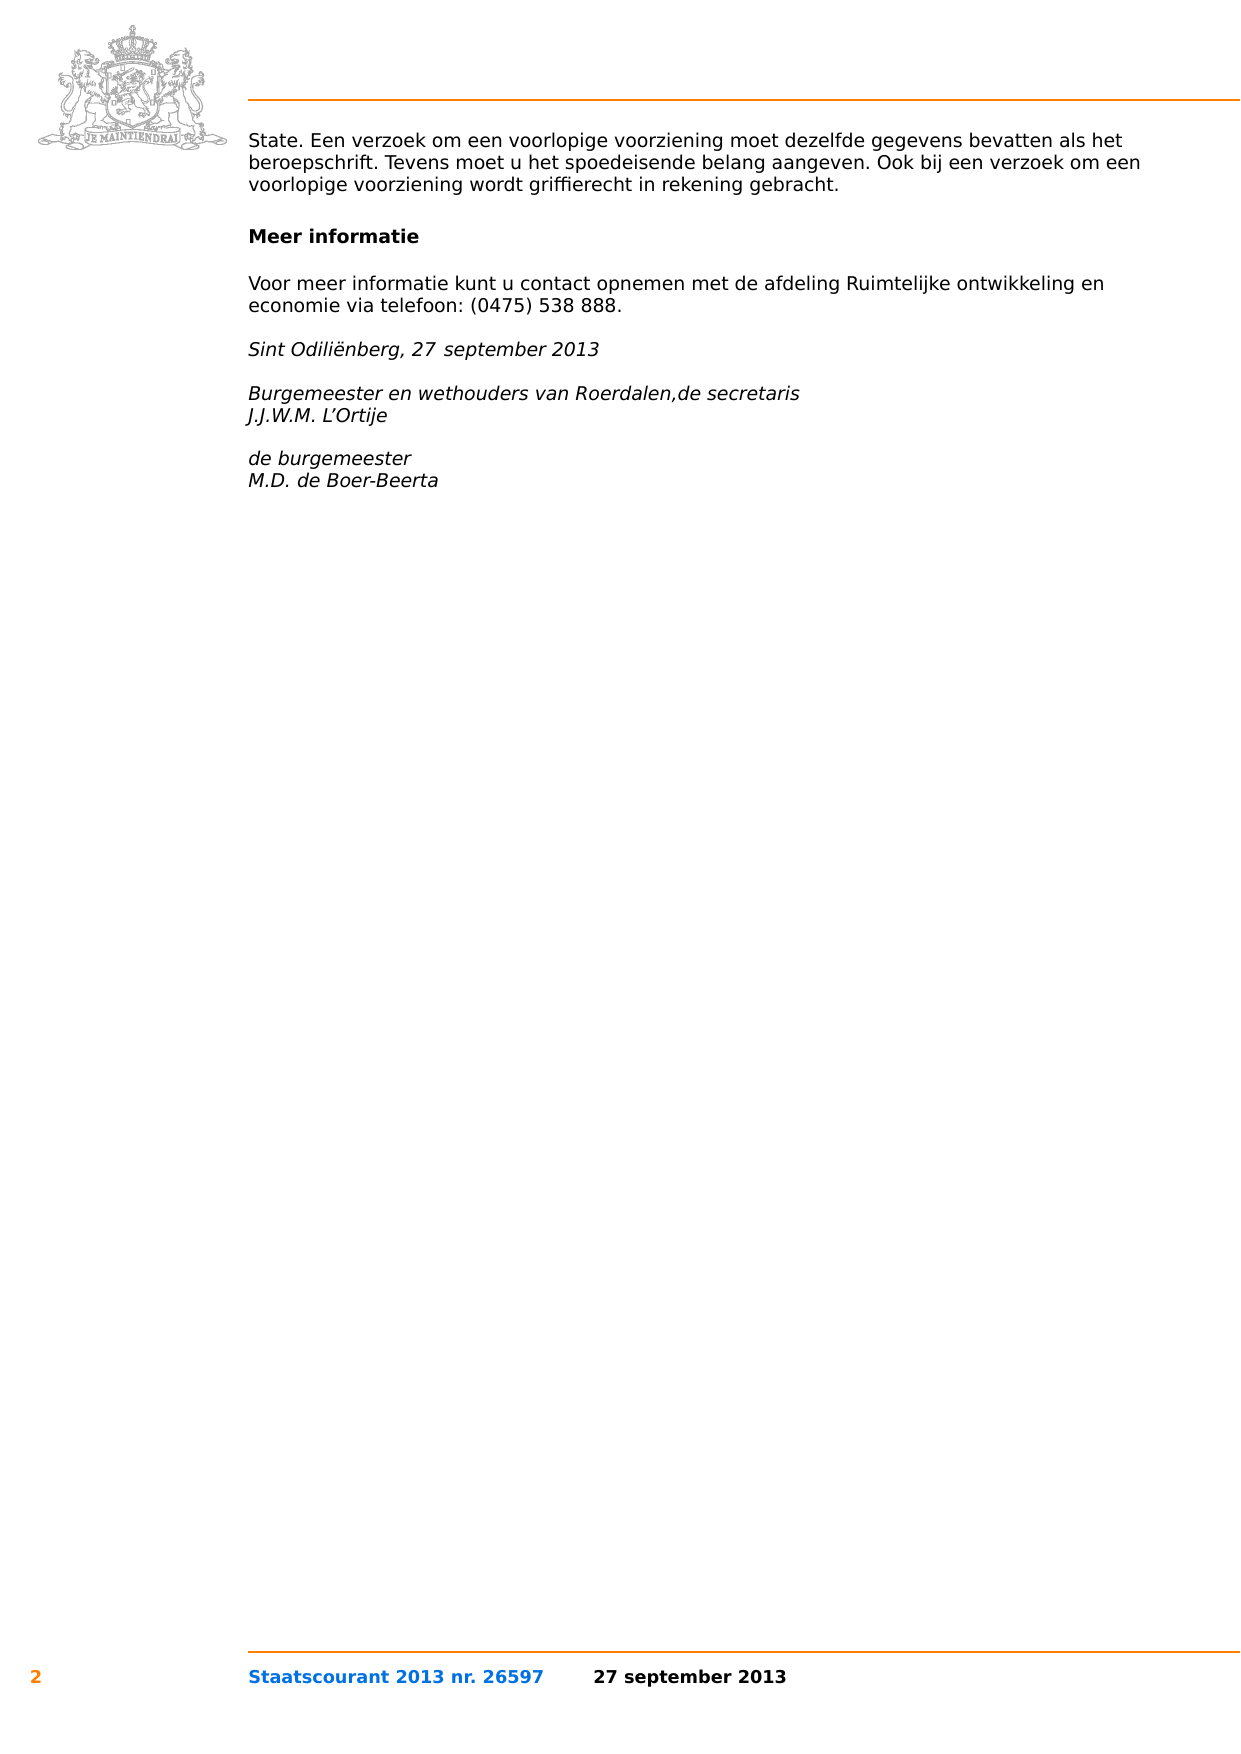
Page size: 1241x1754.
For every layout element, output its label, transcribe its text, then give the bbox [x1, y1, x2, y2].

picture [38, 25, 227, 150]
subtitle Meer informatie [248, 226, 1163, 248]
text Sint Odiliënberg, 27 september 2013 [248, 339, 1163, 361]
text Burgemeester en wethouders van Roerdalen,de secretaris J.J.W.M. L’Ortije [248, 382, 1163, 426]
text Voor meer informatie kunt u contact opnemen met de afdeling Ruimtelijke ontwikkeling en economie via telefoon: (0475) 538 888. [248, 273, 1163, 317]
text State. Een verzoek om een voorlopige voorziening moet dezelfde gegevens bevatten als het beroepschrift. Tevens moet u het spoedeisende belang aangeven. Ook bij een verzoek om een voorlopige voorziening wordt griffierecht in rekening gebracht. [248, 130, 1163, 196]
text de burgemeester M.D. de Boer-Beerta [248, 448, 1163, 492]
